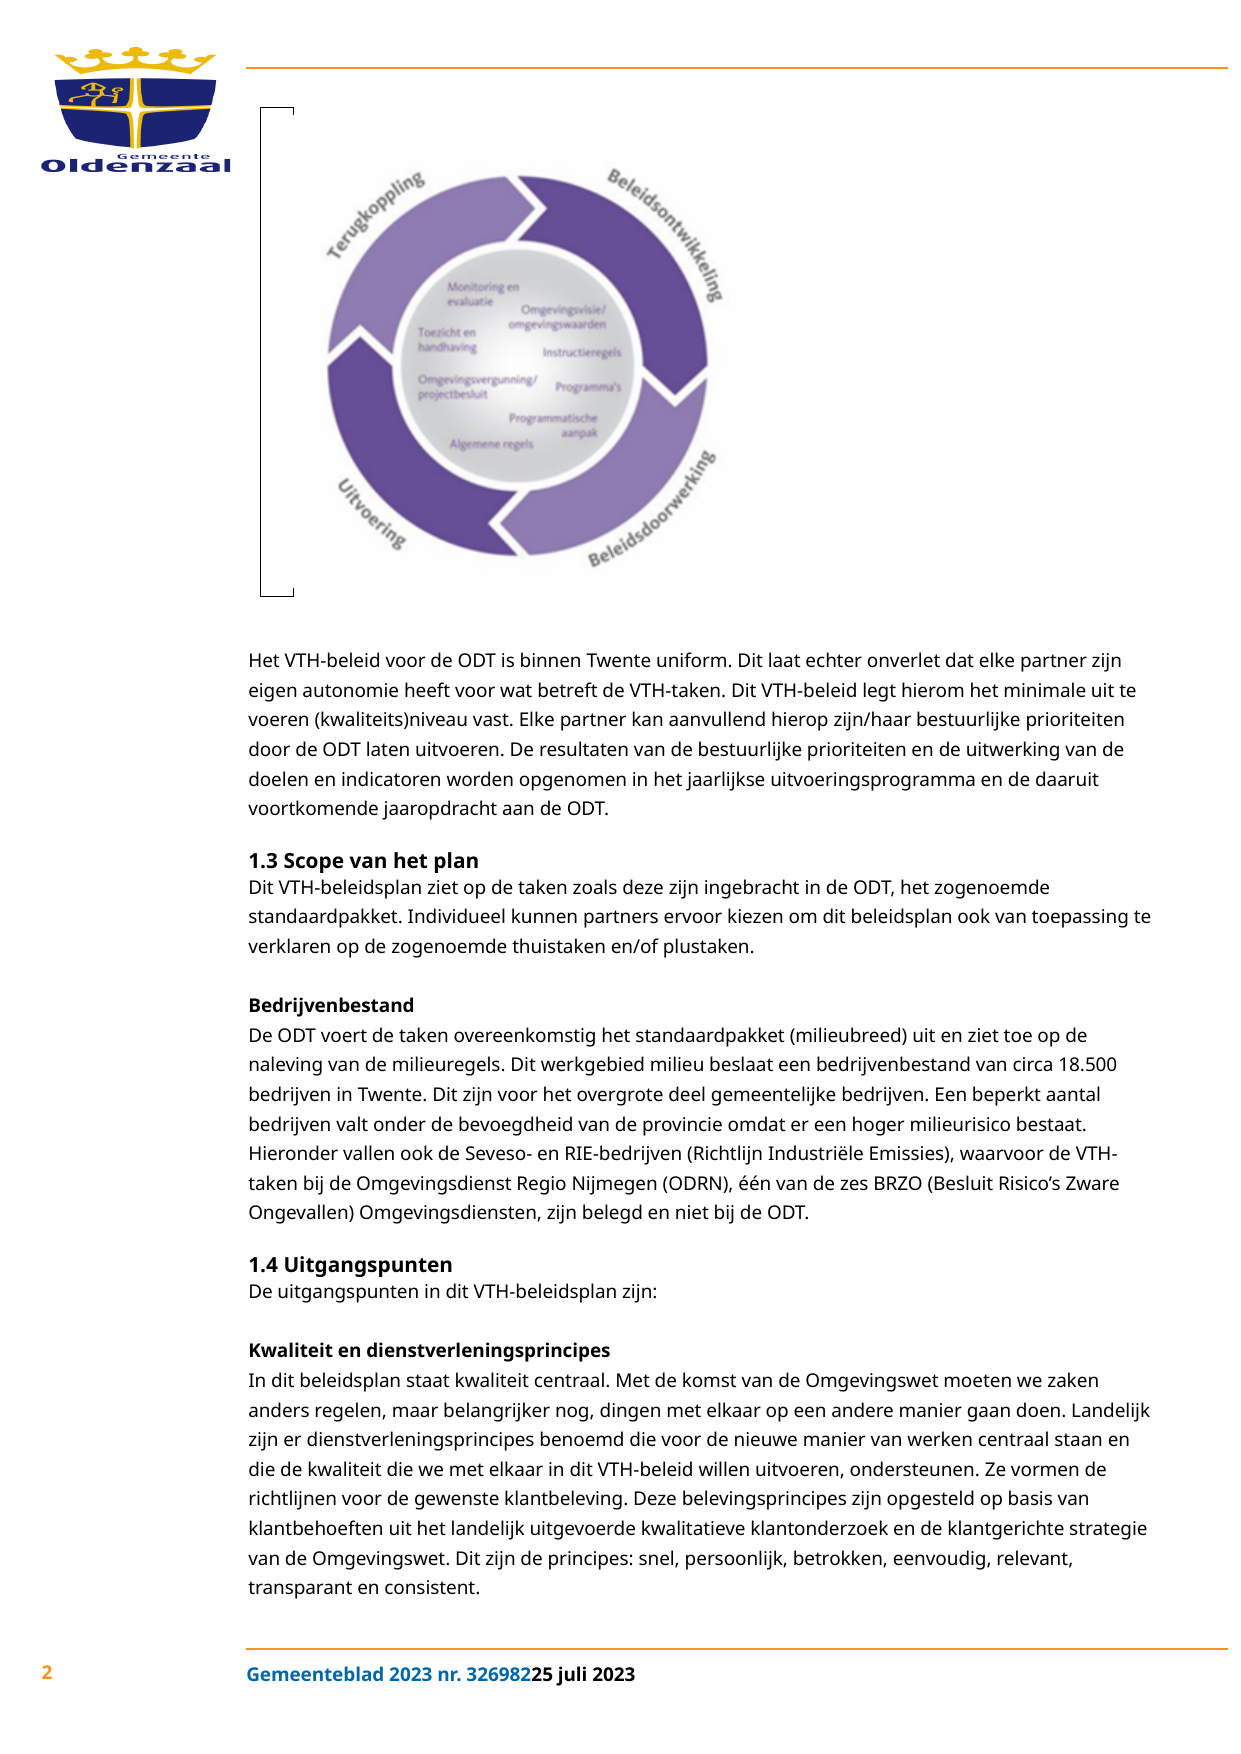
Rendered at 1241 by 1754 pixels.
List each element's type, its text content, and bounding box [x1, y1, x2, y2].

text 1.3 Scope van het plan [248, 846, 1152, 874]
text Het VTH-beleid voor de ODT is binnen Twente uniform. Dit laat echter onverlet dat elke partner zijn eigen autonomie heeft voor wat betreft de VTH-taken. Dit VTH-beleid legt hierom het minimale uit te voeren (kwaliteits)niveau vast. Elke partner kan aanvullend hierop zijn/haar bestuurlijke prioriteiten door de ODT laten uitvoeren. De resultaten van de bestuurlijke prioriteiten en de uitwerking van de doelen en indicatoren worden opgenomen in het jaarlijkse uitvoeringsprogramma en de daaruit voortkomende jaaropdracht aan de ODT. [248, 647, 1152, 821]
text Dit VTH-beleidsplan ziet op de taken zoals deze zijn ingebracht in de ODT, het zogenoemde standaardpakket. Individueel kunnen partners ervoor kiezen om dit beleidsplan ook van toepassing te verklaren op de zogenoemde thuistaken en/of plustaken. [248, 874, 1152, 959]
picture [268, 115, 741, 588]
text 1.4 Uitgangspunten [248, 1250, 1152, 1278]
text Bedrijvenbestand [248, 992, 1152, 1018]
text De uitgangspunten in dit VTH-beleidsplan zijn: [248, 1278, 1152, 1304]
text De ODT voert de taken overeenkomstig het standaardpakket (milieubreed) uit en ziet toe op de naleving van de milieuregels. Dit werkgebied milieu beslaat een bedrijvenbestand van circa 18.500 bedrijven in Twente. Dit zijn voor het overgrote deel gemeentelijke bedrijven. Een beperkt aantal bedrijven valt onder de bevoegdheid van de provincie omdat er een hoger milieurisico bestaat. Hieronder vallen ook de Seveso- en RIE-bedrijven (Richtlijn Industriële Emissies), waarvoor de VTH-taken bij de Omgevingsdienst Regio Nijmegen (ODRN), één van de zes BRZO (Besluit Risico’s Zware Ongevallen) Omgevingsdiensten, zijn belegd en niet bij de ODT. [248, 1022, 1152, 1225]
picture [41, 47, 231, 172]
text Kwaliteit en dienstverleningsprincipes [248, 1338, 1152, 1363]
text In dit beleidsplan staat kwaliteit centraal. Met de komst van de Omgevingswet moeten we zaken anders regelen, maar belangrijker nog, dingen met elkaar op een andere manier gaan doen. Landelijk zijn er dienstverleningsprincipes benoemd die voor de nieuwe manier van werken centraal staan en die de kwaliteit die we met elkaar in dit VTH-beleid willen uitvoeren, ondersteunen. Ze vormen de richtlijnen voor de gewenste klantbeleving. Deze belevingsprincipes zijn opgesteld op basis van klantbehoeften uit het landelijk uitgevoerde kwalitatieve klantonderzoek en de klantgerichte strategie van de Omgevingswet. Dit zijn de principes: snel, persoonlijk, betrokken, eenvoudig, relevant, transparant en consistent. [248, 1367, 1152, 1600]
